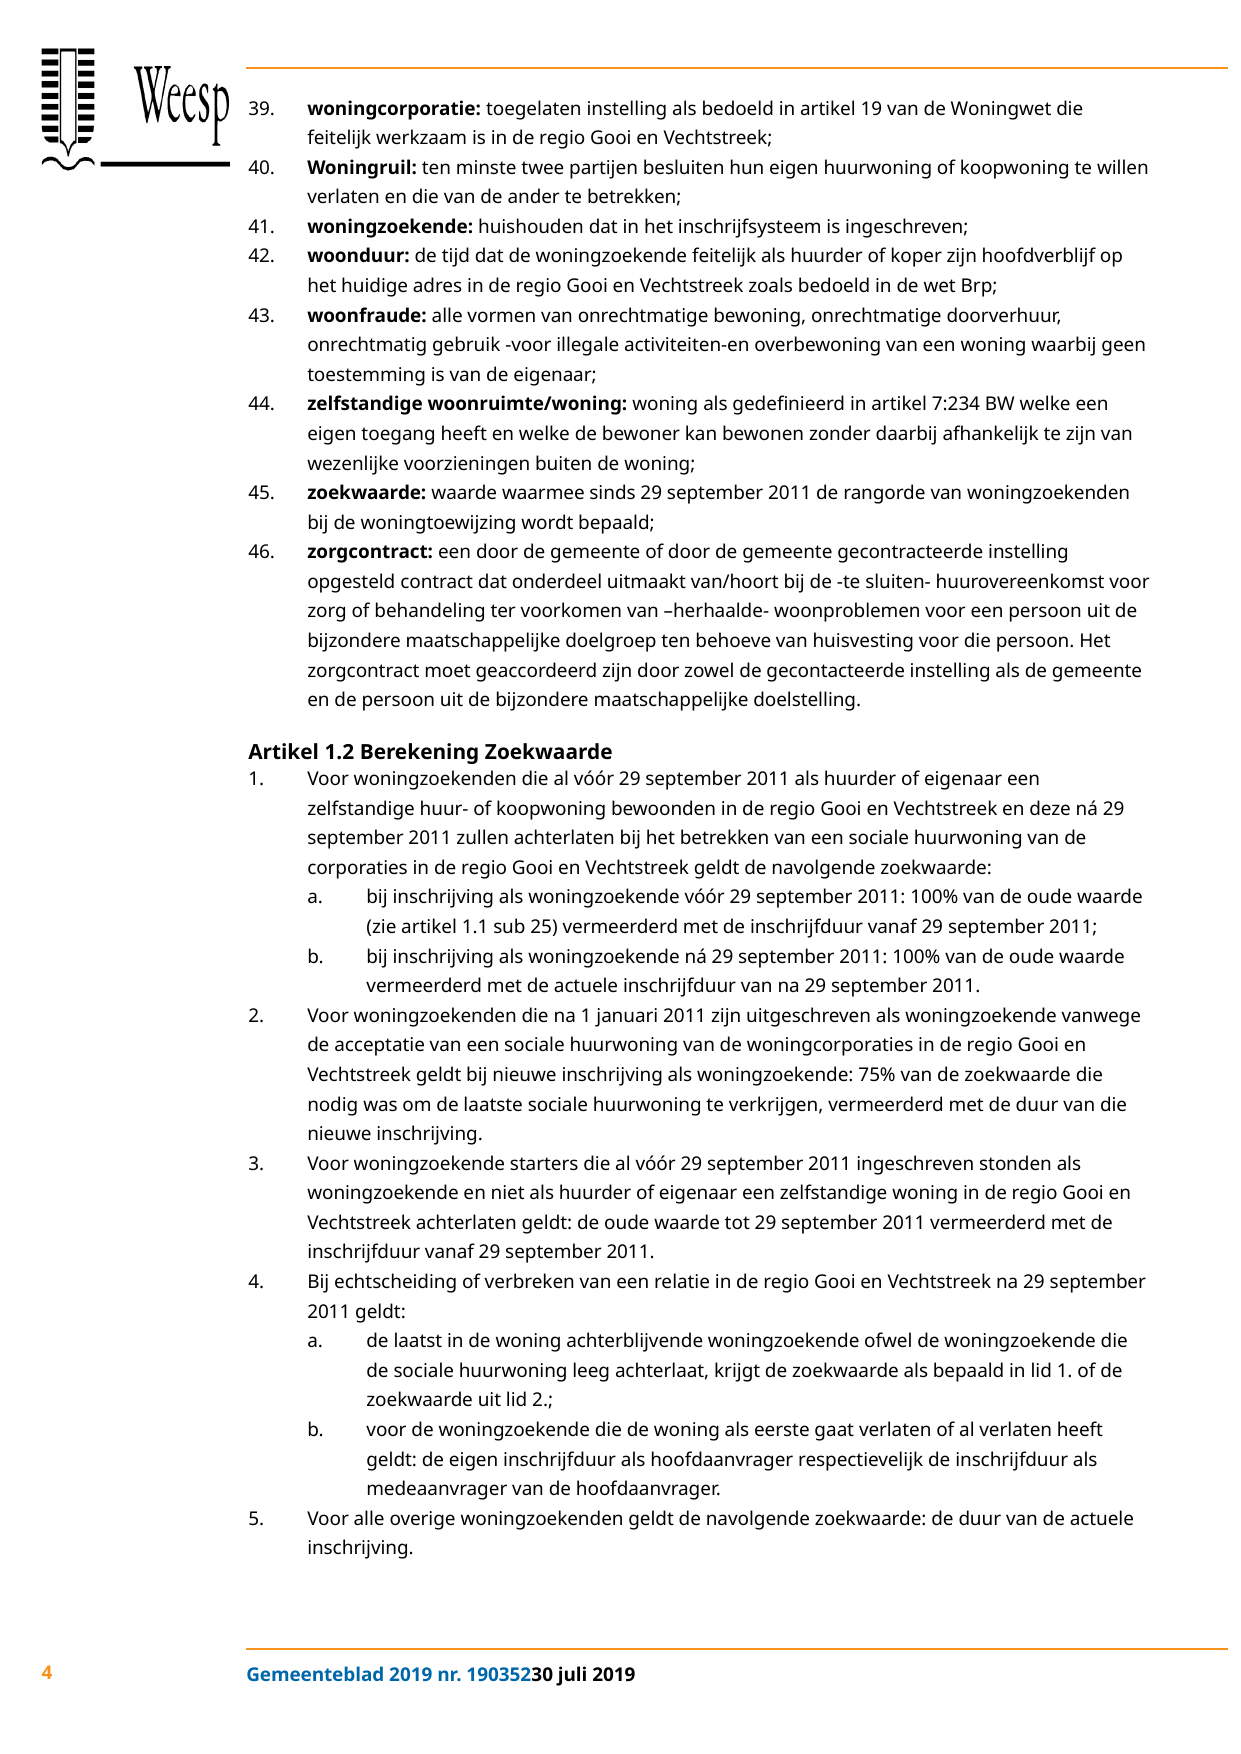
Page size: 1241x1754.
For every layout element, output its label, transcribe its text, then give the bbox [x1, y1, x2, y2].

list Voor alle overige woningzoekenden geldt de navolgende zoekwaarde: de duur van de actuele inschrijving. [248, 1505, 1152, 1560]
list voor de woningzoekende die de woning als eerste gaat verlaten of al verlaten heeft geldt: de eigen inschrijfduur als hoofdaanvrager respectievelijk de inschrijfduur als medeaanvrager van de hoofdaanvrager. [307, 1416, 1152, 1501]
picture [41, 47, 231, 172]
list Voor woningzoekenden die al vóór 29 september 2011 als huurder of eigenaar een zelfstandige huur- of koopwoning bewoonden in de regio Gooi en Vechtstreek en deze ná 29 september 2011 zullen achterlaten bij het betrekken van een sociale huurwoning van de corporaties in de regio Gooi en Vechtstreek geldt de navolgende zoekwaarde: [248, 765, 1152, 880]
list Woningruil: ten minste twee partijen besluiten hun eigen huurwoning of koopwoning te willen verlaten en die van de ander te betrekken; [248, 154, 1152, 209]
list zelfstandige woonruimte/woning: woning als gedefinieerd in artikel 7:234 BW welke een eigen toegang heeft en welke de bewoner kan bewonen zonder daarbij afhankelijk te zijn van wezenlijke voorzieningen buiten de woning; [248, 391, 1152, 476]
text Artikel 1.2 Berekening Zoekwaarde [248, 737, 1152, 765]
list zorgcontract: een door de gemeente of door de gemeente gecontracteerde instelling opgesteld contract dat onderdeel uitmaakt van/hoort bij de -te sluiten- huurovereenkomst voor zorg of behandeling ter voorkomen van –herhaalde- woonproblemen voor een persoon uit de bijzondere maatschappelijke doelgroep ten behoeve van huisvesting voor die persoon. Het zorgcontract moet geaccordeerd zijn door zowel de gecontacteerde instelling als de gemeente en de persoon uit de bijzondere maatschappelijke doelstelling. [248, 538, 1152, 712]
list woningzoekende: huishouden dat in het inschrijfsysteem is ingeschreven; [248, 213, 1152, 239]
list woonfraude: alle vormen van onrechtmatige bewoning, onrechtmatige doorverhuur, onrechtmatig gebruik -voor illegale activiteiten-en overbewoning van een woning waarbij geen toestemming is van de eigenaar; [248, 302, 1152, 387]
list bij inschrijving als woningzoekende vóór 29 september 2011: 100% van de oude waarde (zie artikel 1.1 sub 25) vermeerderd met de inschrijfduur vanaf 29 september 2011; [307, 884, 1152, 939]
list bij inschrijving als woningzoekende ná 29 september 2011: 100% van de oude waarde vermeerderd met de actuele inschrijfduur van na 29 september 2011. [307, 943, 1152, 998]
list Voor woningzoekende starters die al vóór 29 september 2011 ingeschreven stonden als woningzoekende en niet als huurder of eigenaar een zelfstandige woning in de regio Gooi en Vechtstreek achterlaten geldt: de oude waarde tot 29 september 2011 vermeerderd met de inschrijfduur vanaf 29 september 2011. [248, 1150, 1152, 1264]
list woonduur: de tijd dat de woningzoekende feitelijk als huurder of koper zijn hoofdverblijf op het huidige adres in de regio Gooi en Vechtstreek zoals bedoeld in de wet Brp; [248, 243, 1152, 298]
list Bij echtscheiding of verbreken van een relatie in de regio Gooi en Vechtstreek na 29 september 2011 geldt: [248, 1268, 1152, 1323]
list zoekwaarde: waarde waarmee sinds 29 september 2011 de rangorde van woningzoekenden bij de woningtoewijzing wordt bepaald; [248, 479, 1152, 535]
list woningcorporatie: toegelaten instelling als bedoeld in artikel 19 van de Woningwet die feitelijk werkzaam is in de regio Gooi en Vechtstreek; [248, 95, 1152, 150]
list Voor woningzoekenden die na 1 januari 2011 zijn uitgeschreven als woningzoekende vanwege de acceptatie van een sociale huurwoning van de woningcorporaties in de regio Gooi en Vechtstreek geldt bij nieuwe inschrijving als woningzoekende: 75% van de zoekwaarde die nodig was om de laatste sociale huurwoning te verkrijgen, vermeerderd met de duur van die nieuwe inschrijving. [248, 1002, 1152, 1146]
list de laatst in de woning achterblijvende woningzoekende ofwel de woningzoekende die de sociale huurwoning leeg achterlaat, krijgt de zoekwaarde als bepaald in lid 1. of de zoekwaarde uit lid 2.; [307, 1327, 1152, 1412]
